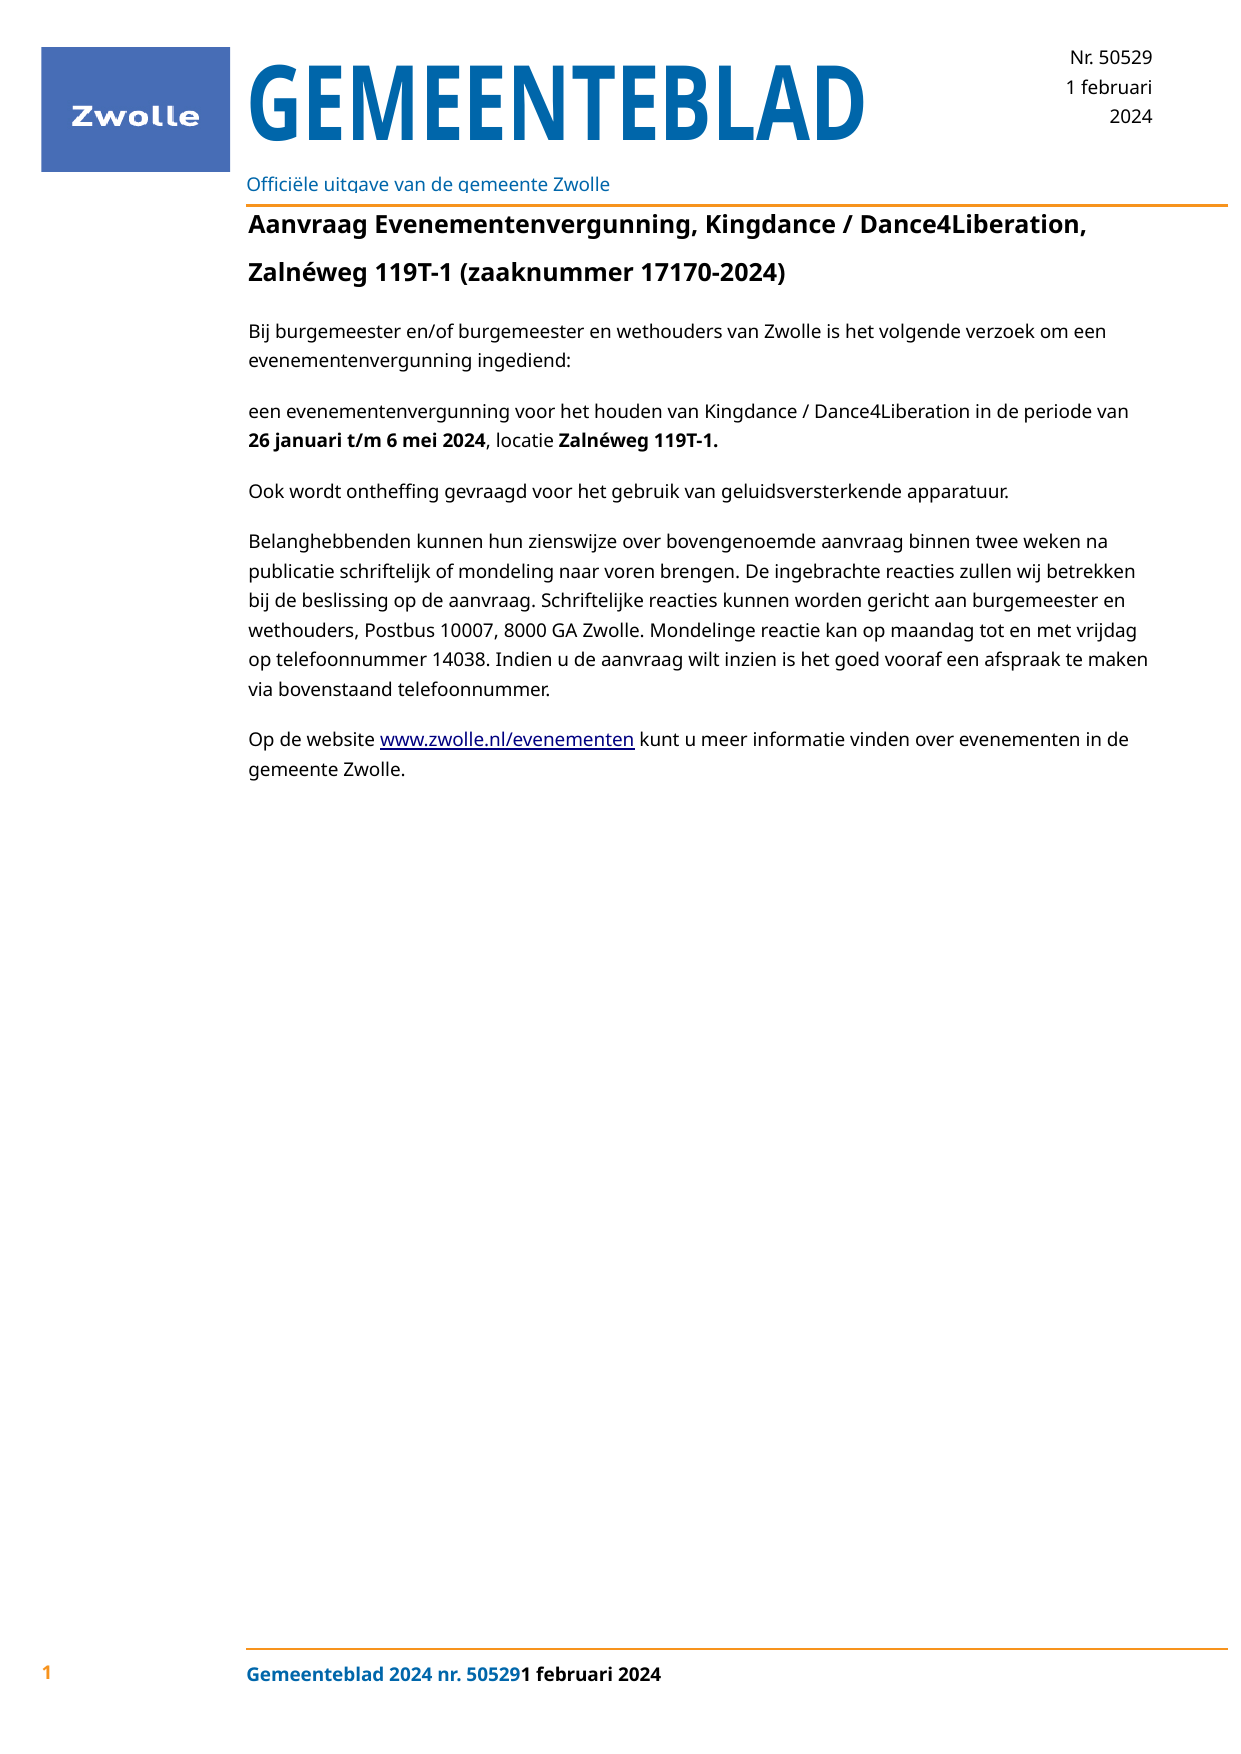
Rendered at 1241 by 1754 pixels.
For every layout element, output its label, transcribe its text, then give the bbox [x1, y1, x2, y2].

text Belanghebbenden kunnen hun zienswijze over bovengenoemde aanvraag binnen twee weken na publicatie schriftelijk of mondeling naar voren brengen. De ingebrachte reacties zullen wij betrekken bij de beslissing op de aanvraag. Schriftelijke reacties kunnen worden gericht aan burgemeester en wethouders, Postbus 10007, 8000 GA Zwolle. Mondelinge reactie kan op maandag tot en met vrijdag op telefoonnummer 14038. Indien u de aanvraag wilt inzien is het goed vooraf een afspraak te maken via bovenstaand telefoonnummer. [248, 528, 1152, 702]
text Aanvraag Evenementenvergunning, Kingdance / Dance4Liberation, Zalnéweg 119T-1 (zaaknummer 17170-2024) [248, 207, 1152, 288]
text een evenementenvergunning voor het houden van Kingdance / Dance4Liberation in de periode van 26 januari t/m 6 mei 2024, locatie Zalnéweg 119T-1. [248, 398, 1152, 453]
text Op de website www.zwolle.nl/evenementen kunt u meer informatie vinden over evenementen in de gemeente Zwolle. [248, 727, 1152, 782]
picture [41, 47, 231, 172]
text Ook wordt ontheffing gevraagd voor het gebruik van geluidsversterkende apparatuur. [248, 478, 1152, 504]
text Bij burgemeester en/of burgemeester en wethouders van Zwolle is het volgende verzoek om een evenementenvergunning ingediend: [248, 318, 1152, 373]
